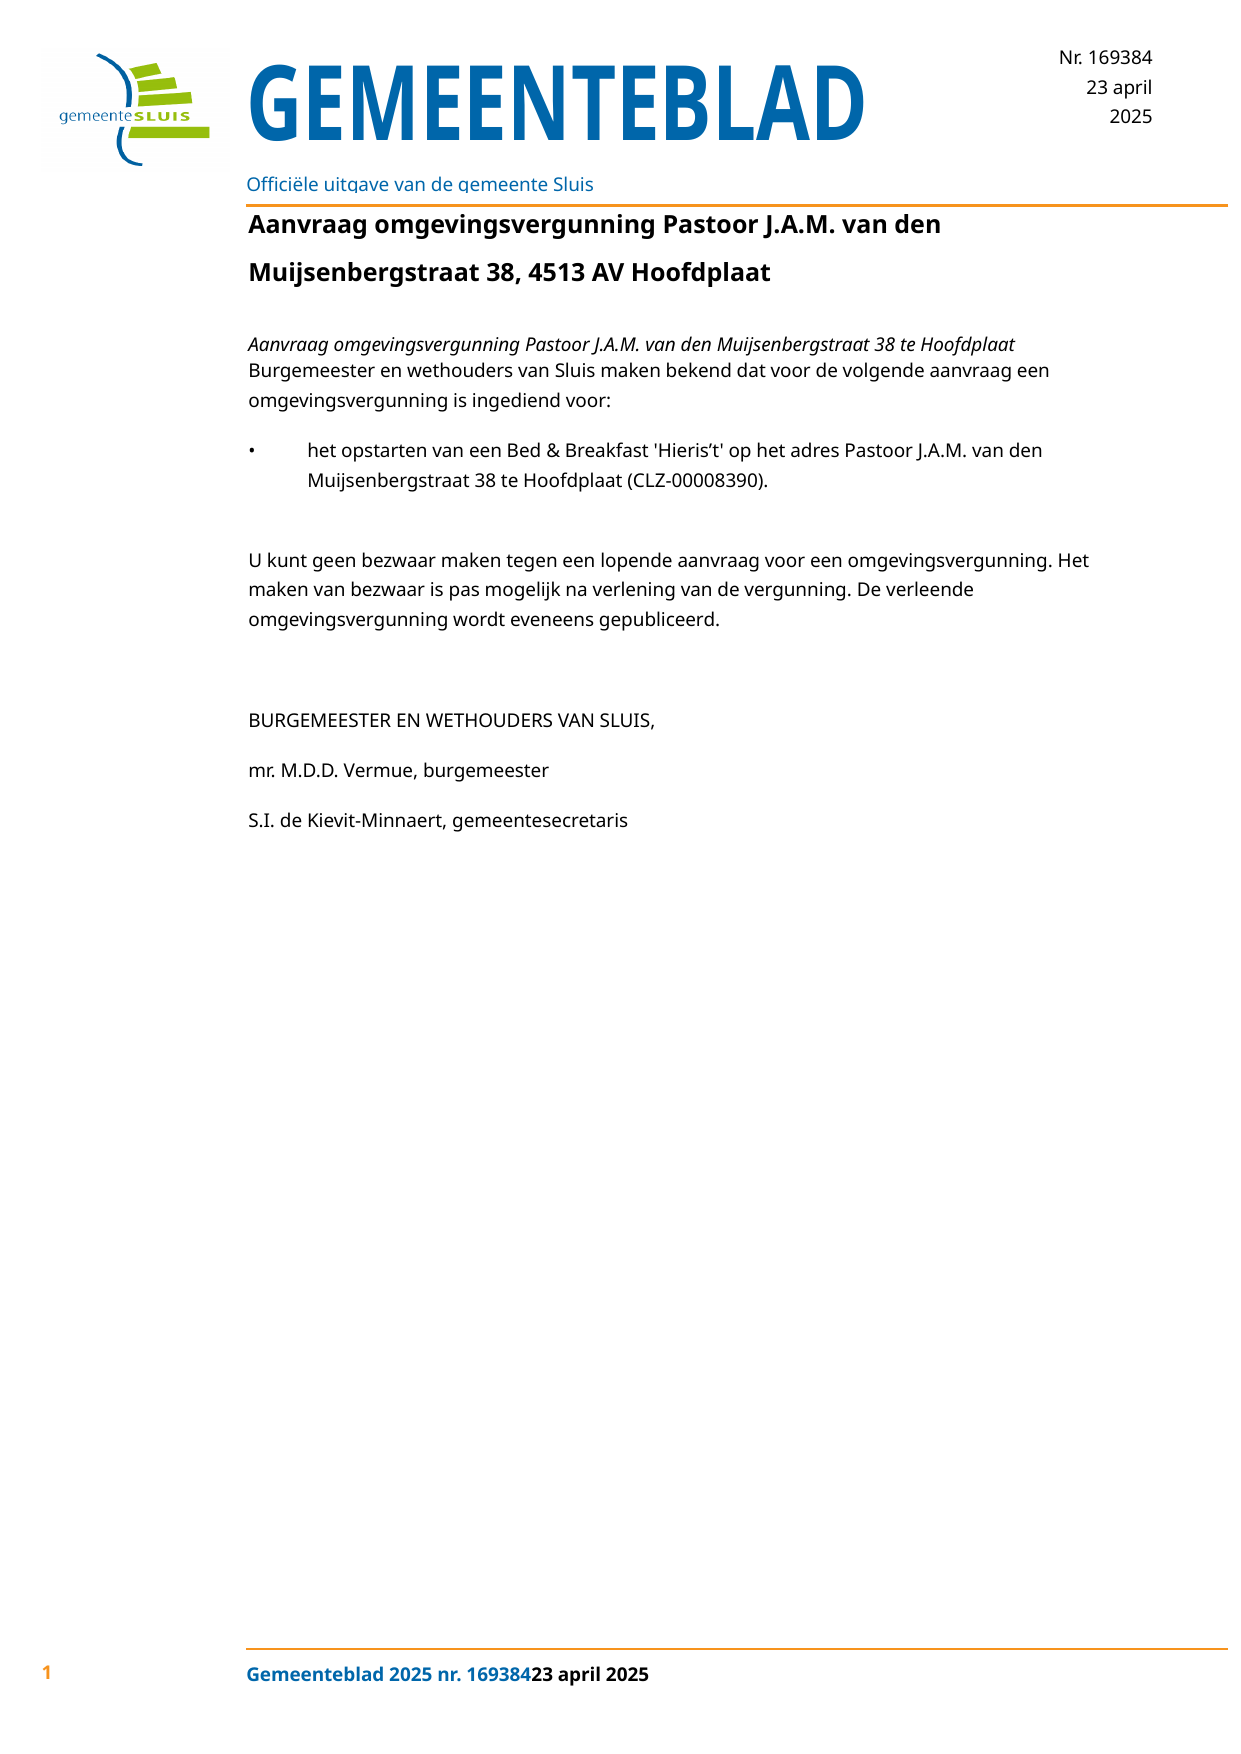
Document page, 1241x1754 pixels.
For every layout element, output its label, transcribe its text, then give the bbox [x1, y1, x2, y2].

list het opstarten van een Bed & Breakfast 'Hieris’t' op het adres Pastoor J.A.M. van den Muijsenbergstraat 38 te Hoofdplaat (CLZ-00008390). [248, 437, 1152, 492]
text mr. M.D.D. Vermue, burgemeester [248, 757, 1152, 783]
text BURGEMEESTER EN WETHOUDERS VAN SLUIS, [248, 707, 1152, 732]
text S.I. de Kievit-Minnaert, gemeentesecretaris [248, 808, 1152, 833]
text Aanvraag omgevingsvergunning Pastoor J.A.M. van den Muijsenbergstraat 38, 4513 AV Hoofdplaat [248, 207, 1152, 288]
text U kunt geen bezwaar maken tegen een lopende aanvraag voor een omgevingsvergunning. Het maken van bezwaar is pas mogelijk na verlening van de vergunning. De verleende omgevingsvergunning wordt eveneens gepubliceerd. [248, 547, 1152, 632]
text Aanvraag omgevingsvergunning Pastoor J.A.M. van den Muijsenbergstraat 38 te Hoofdplaat [248, 331, 1152, 357]
text Burgemeester en wethouders van Sluis maken bekend dat voor de volgende aanvraag een omgevingsvergunning is ingediend voor: [248, 357, 1152, 412]
picture [41, 47, 231, 172]
